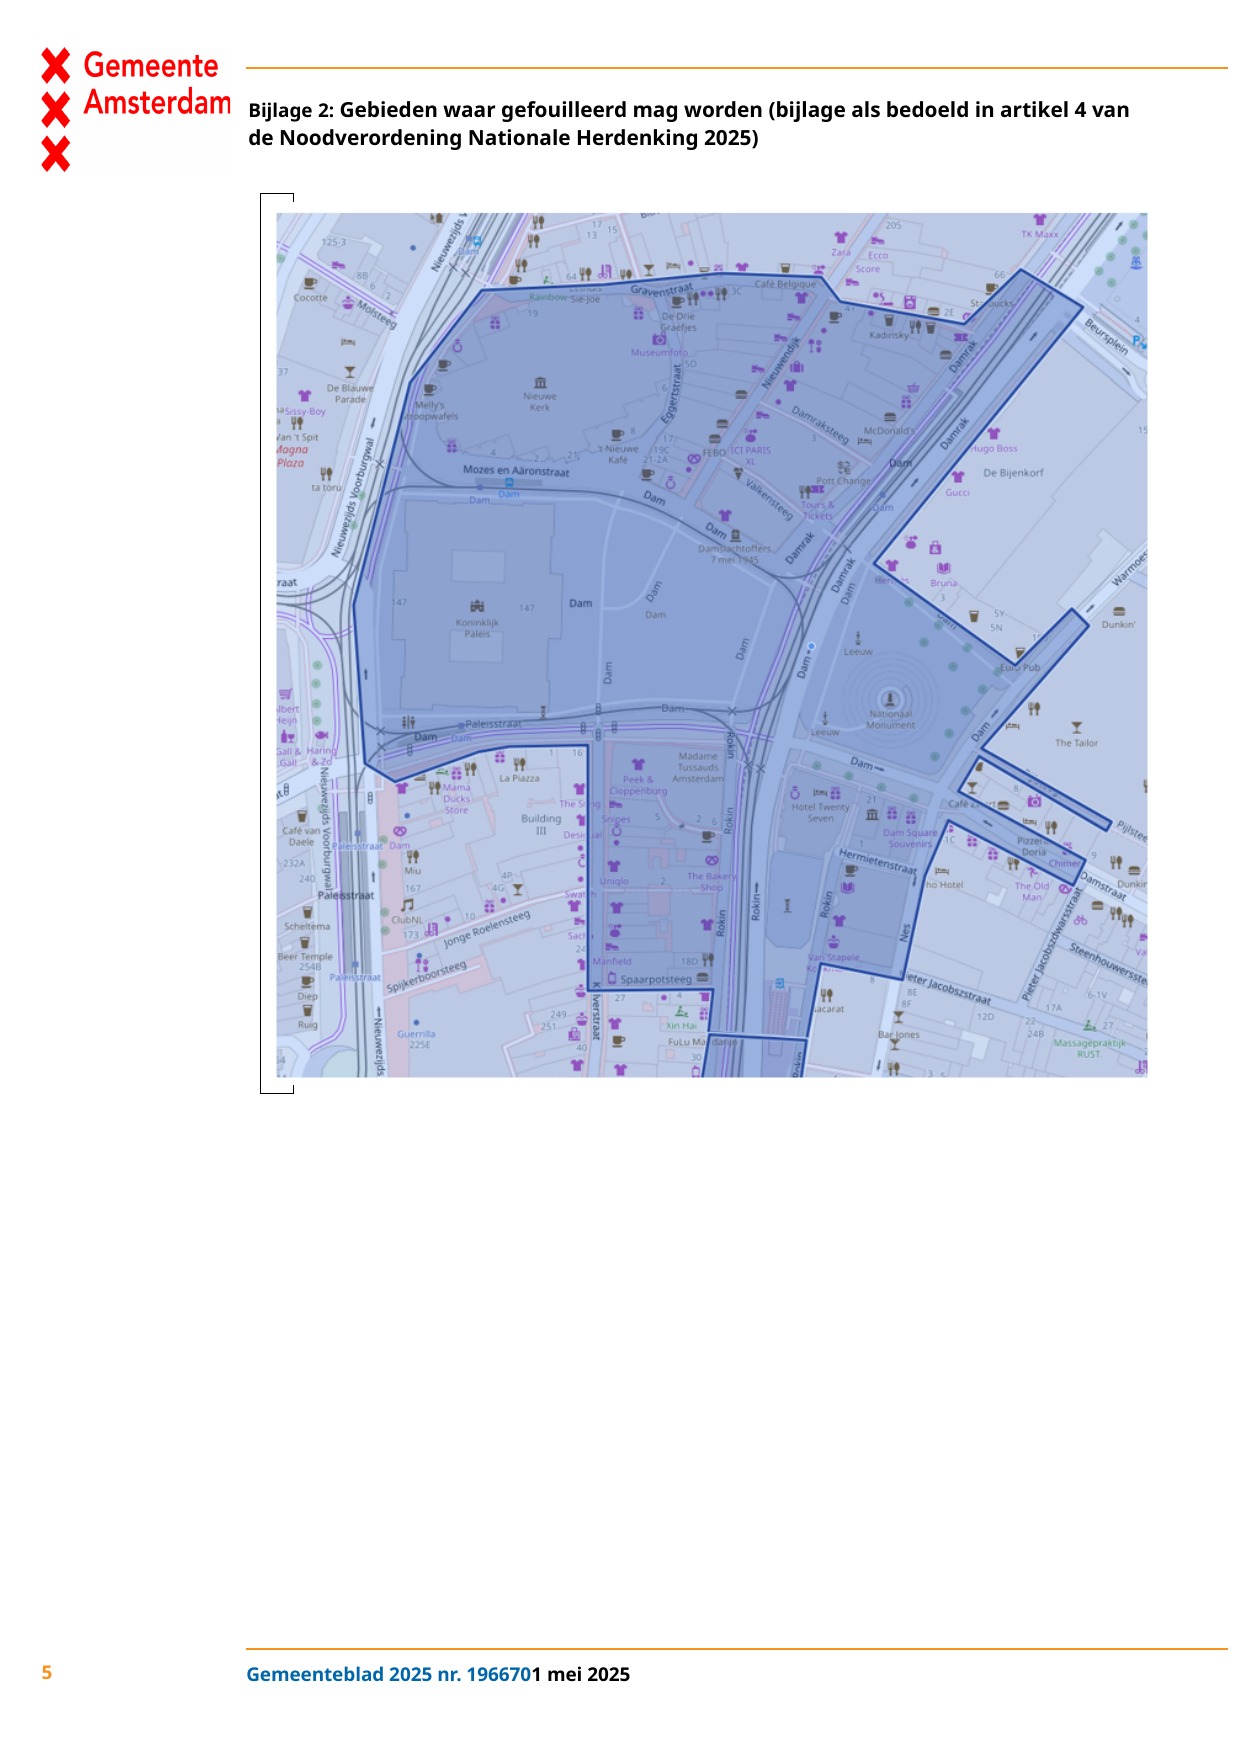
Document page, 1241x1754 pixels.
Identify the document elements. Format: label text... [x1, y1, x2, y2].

picture [41, 47, 231, 172]
text Bijlage 2: Gebieden waar gefouilleerd mag worden (bijlage als bedoeld in artikel 4 van de Noodverordening Nationale Herdenking 2025) [248, 95, 1152, 152]
picture [268, 202, 1155, 1085]
